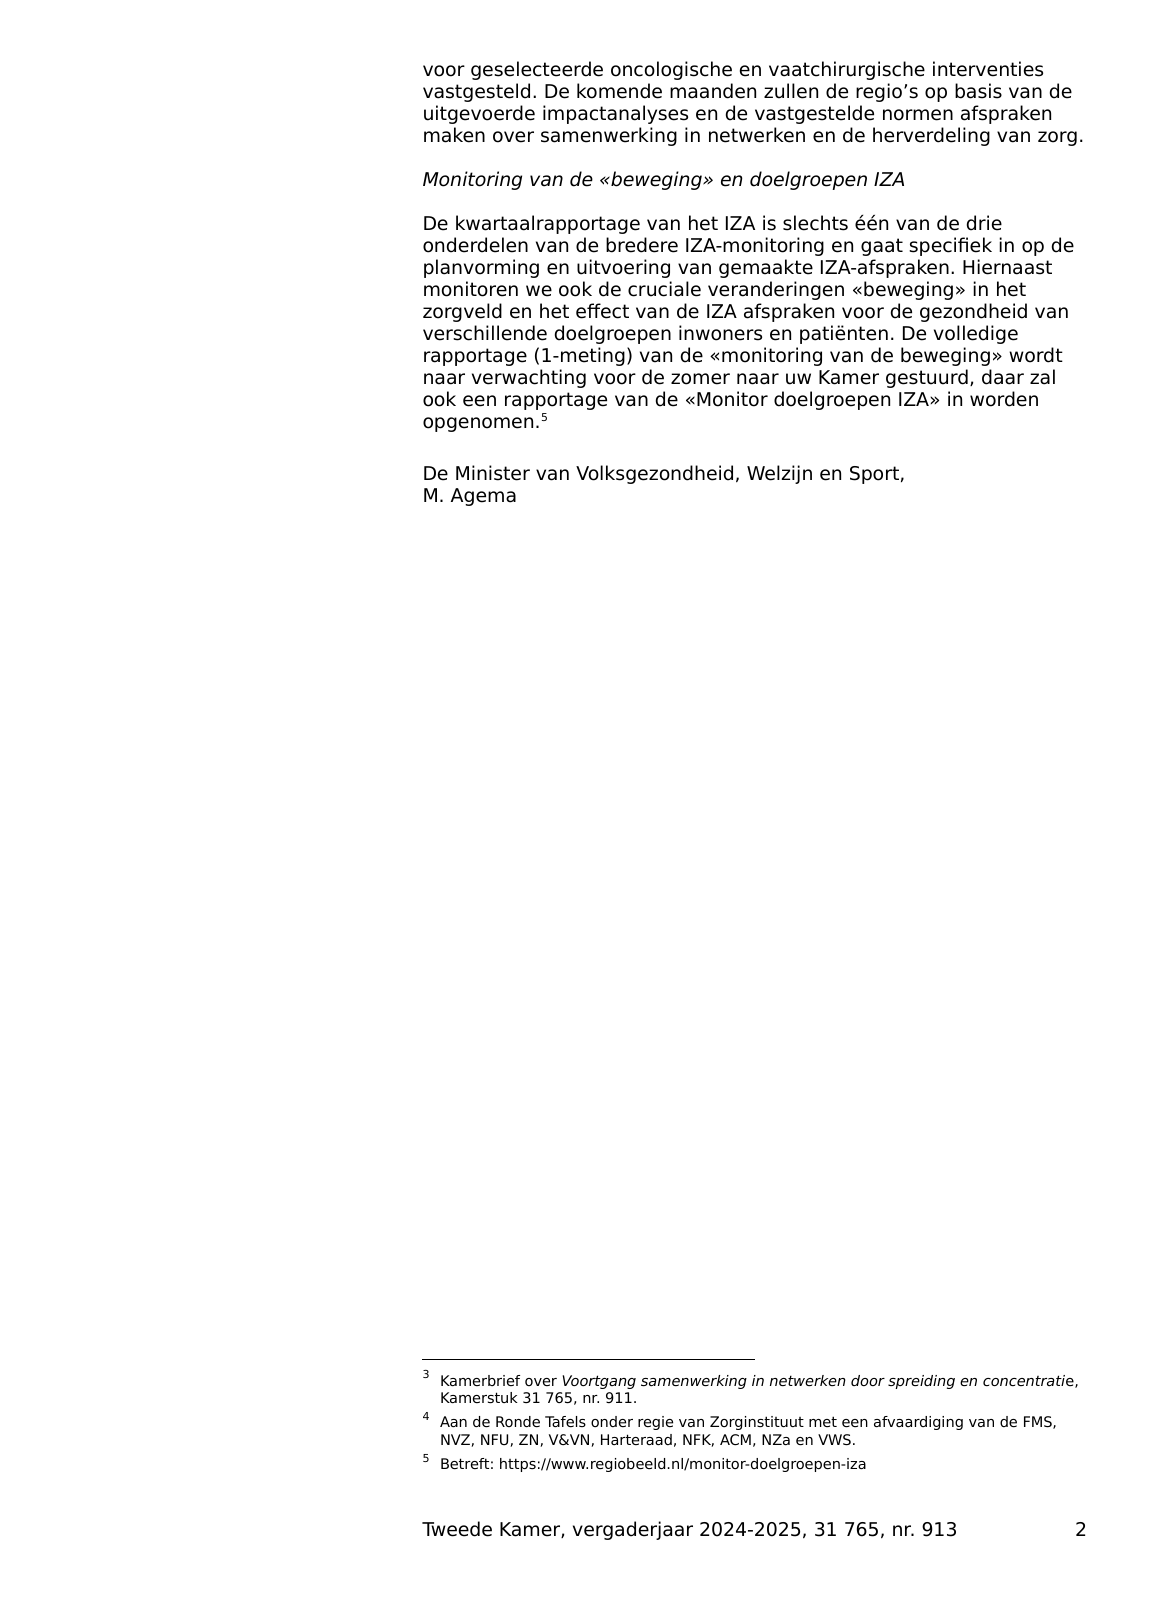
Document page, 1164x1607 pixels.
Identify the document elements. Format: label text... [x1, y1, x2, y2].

text Betreft: https://www.regiobeeld.nl/monitor-doelgroepen-iza [422, 1452, 1087, 1474]
text De kwartaalrapportage van het IZA is slechts één van de drie onderdelen van de bredere IZA-monitoring en gaat specifiek in op de planvorming en uitvoering van gemaakte IZA-afspraken. Hiernaast monitoren we ook de cruciale veranderingen «beweging» in het zorgveld en het effect van de IZA afspraken voor de gezondheid van verschillende doelgroepen inwoners en patiënten. De volledige rapportage (1-meting) van de «monitoring van de beweging» wordt naar verwachting voor de zomer naar uw Kamer gestuurd, daar zal ook een rapportage van de «Monitor doelgroepen IZA» in worden opgenomen. [422, 213, 1087, 433]
subtitle Monitoring van de «beweging» en doelgroepen IZA [422, 169, 1087, 191]
text Kamerbrief over Voortgang samenwerking in netwerken door spreiding en concentratie, Kamerstuk 31 765, nr. 911. [422, 1368, 1087, 1407]
text voor geselecteerde oncologische en vaatchirurgische interventies vastgesteld. De komende maanden zullen de regio’s op basis van de uitgevoerde impactanalyses en de vastgestelde normen afspraken maken over samenwerking in netwerken en de herverdeling van zorg. [422, 59, 1087, 147]
text De Minister van Volksgezondheid, Welzijn en Sport, M. Agema [422, 463, 1087, 507]
text Aan de Ronde Tafels onder regie van Zorginstituut met een afvaardiging van de FMS, NVZ, NFU, ZN, V&VN, Harteraad, NFK, ACM, NZa en VWS. [422, 1410, 1087, 1449]
